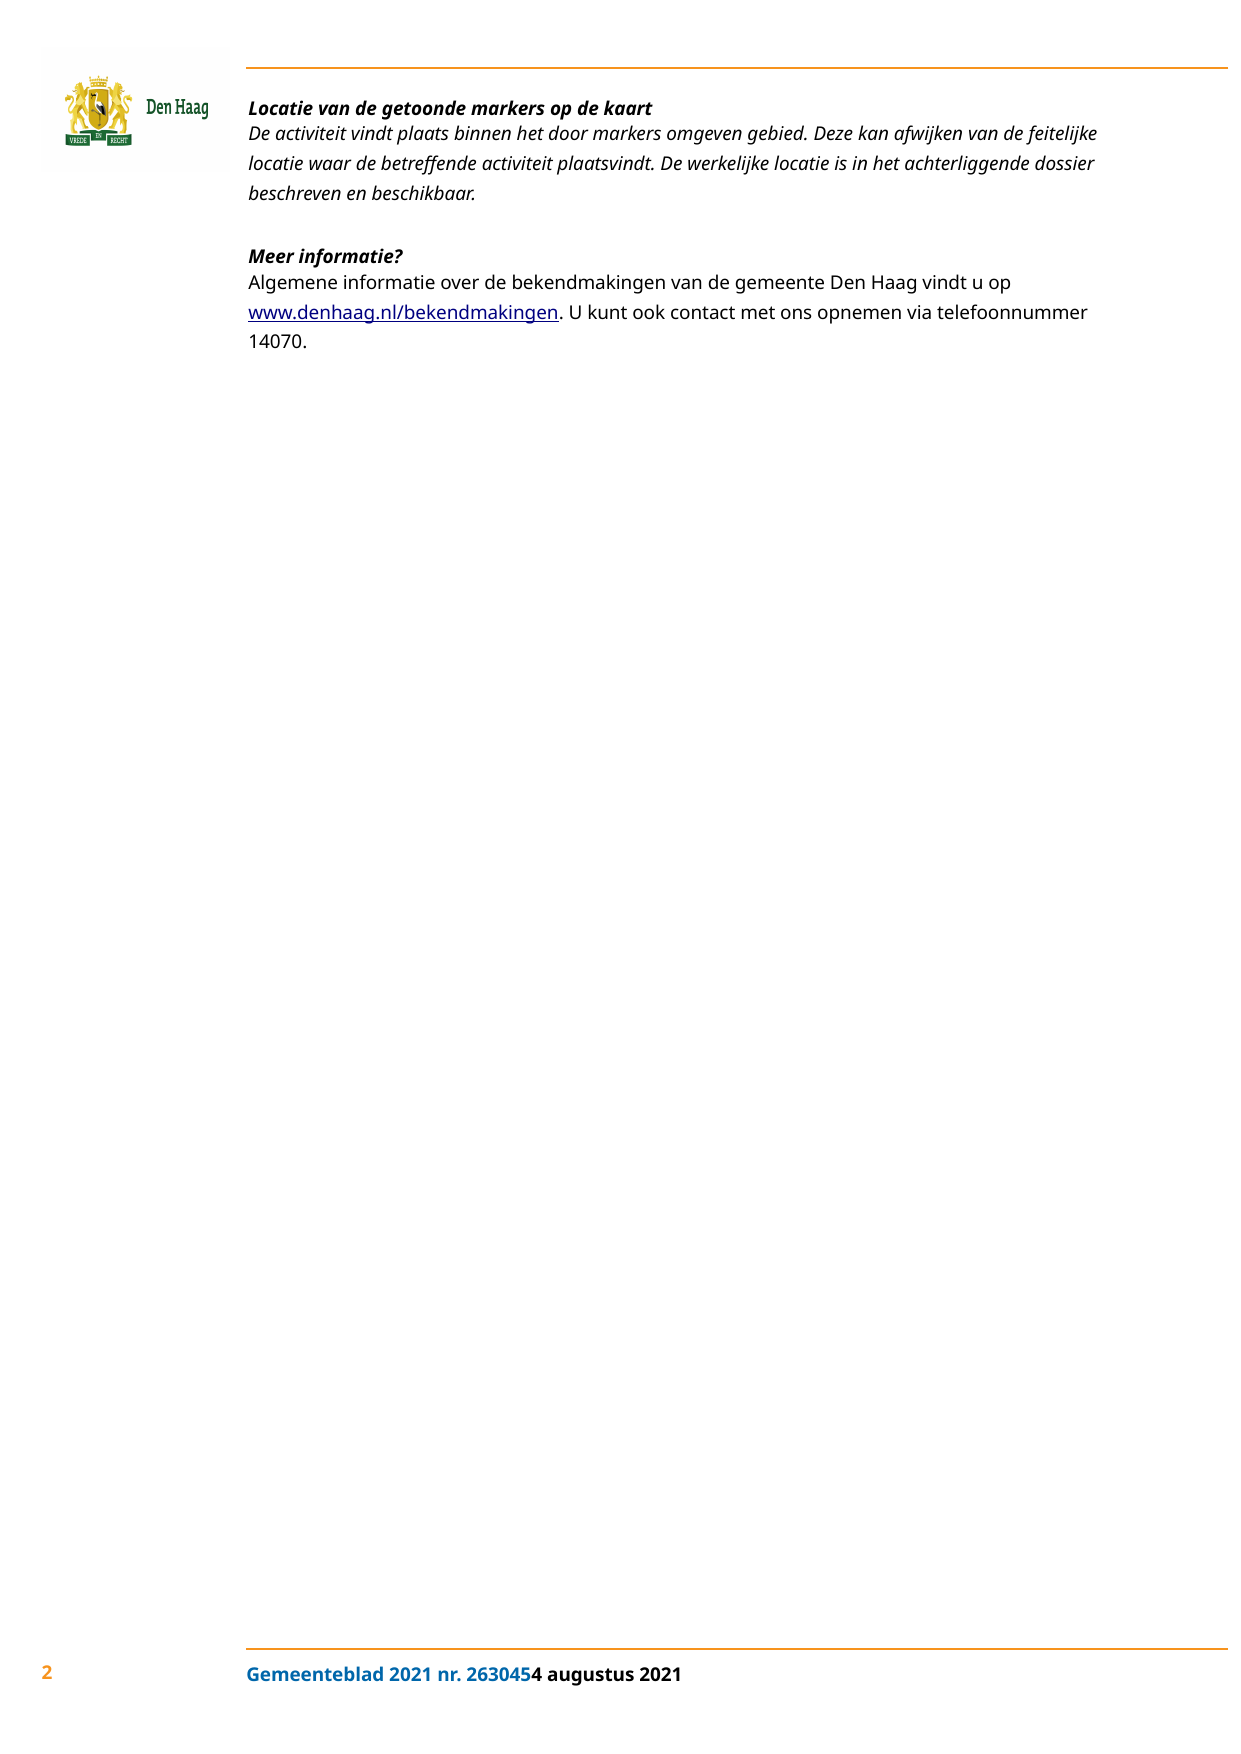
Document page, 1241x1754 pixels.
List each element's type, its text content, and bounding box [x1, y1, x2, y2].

text Algemene informatie over de bekendmakingen van de gemeente Den Haag vindt u op www.denhaag.nl/bekendmakingen. U kunt ook contact met ons opnemen via telefoonnummer 14070. [248, 269, 1152, 354]
text Meer informatie? [248, 244, 1152, 269]
text Locatie van de getoonde markers op de kaart [248, 95, 1152, 121]
picture [41, 47, 231, 172]
text De activiteit vindt plaats binnen het door markers omgeven gebied. Deze kan afwijken van de feitelijke locatie waar de betreffende activiteit plaatsvindt. De werkelijke locatie is in het achterliggende dossier beschreven en beschikbaar. [248, 121, 1152, 205]
